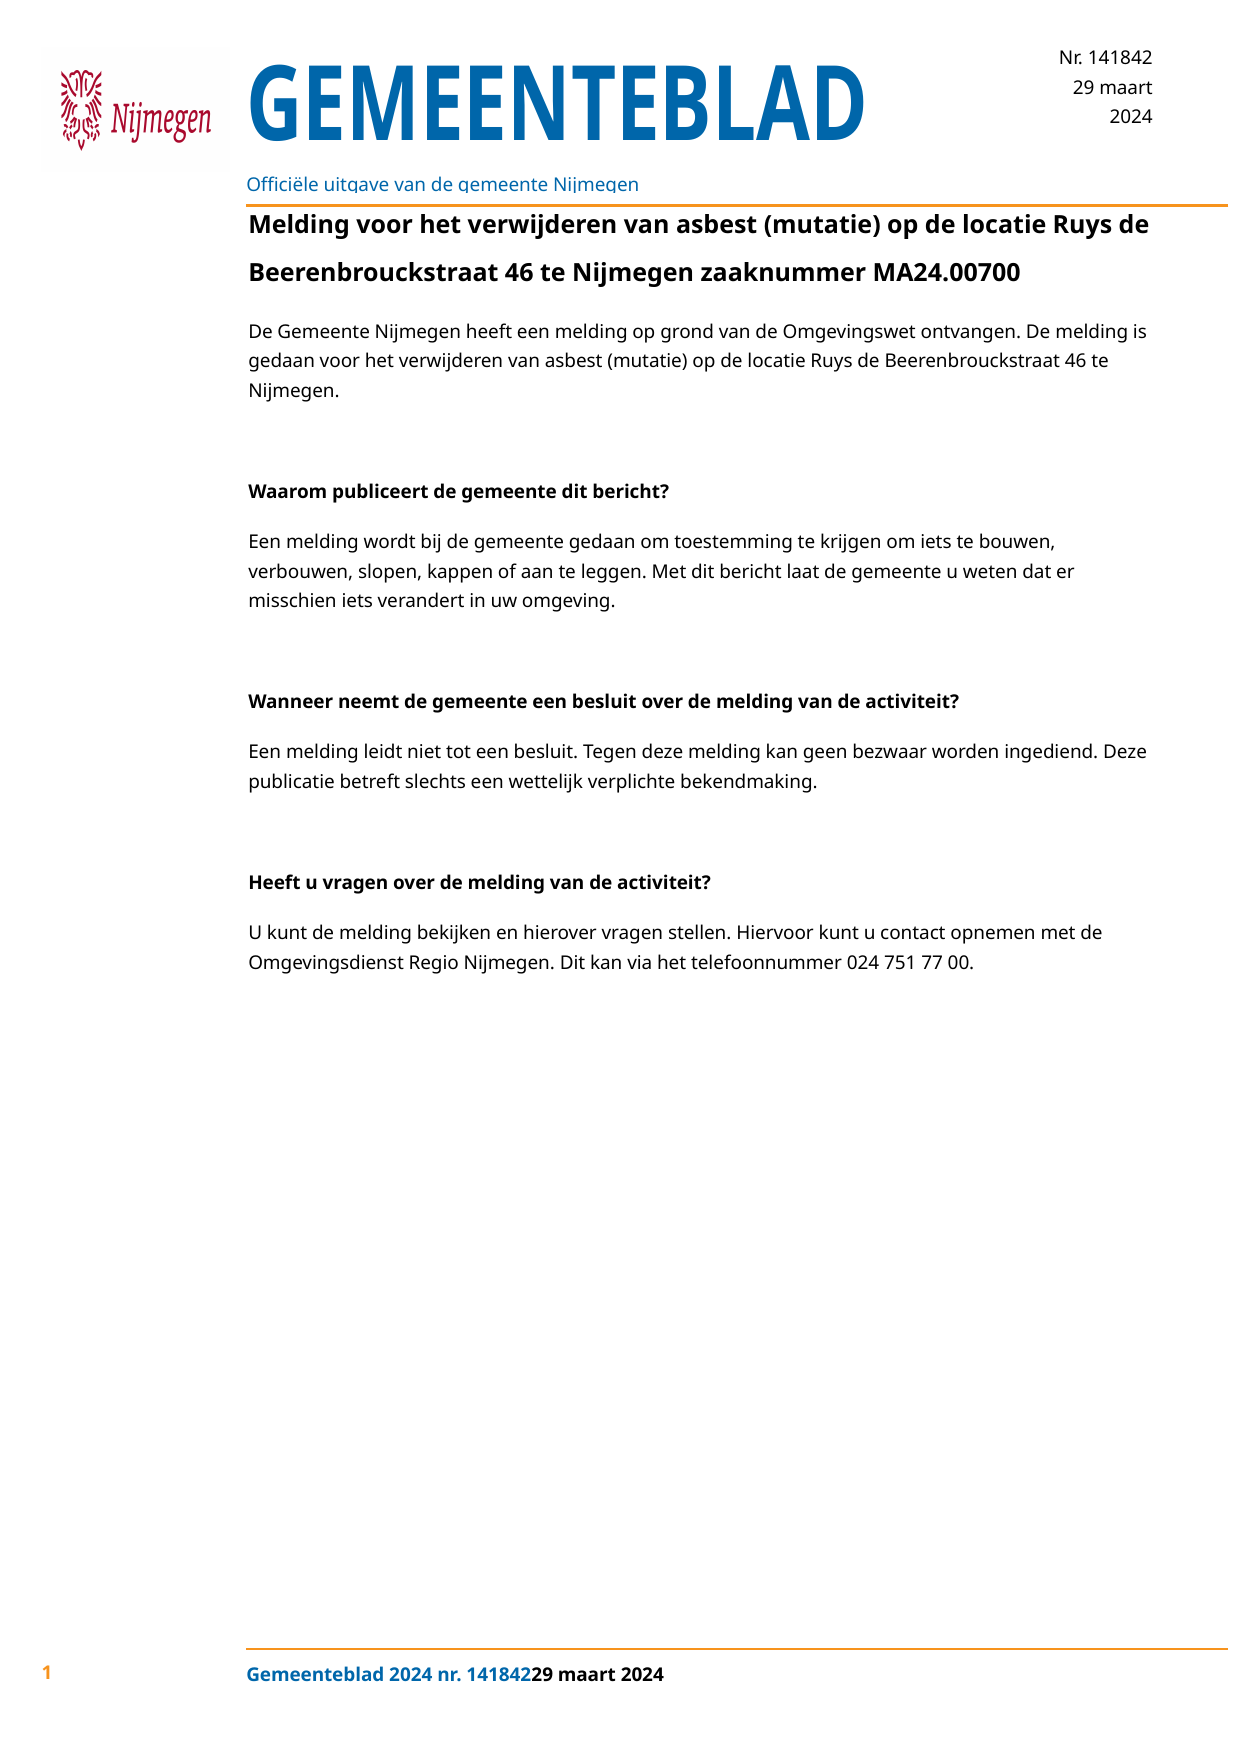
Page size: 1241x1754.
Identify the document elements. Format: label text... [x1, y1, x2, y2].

text U kunt de melding bekijken en hierover vragen stellen. Hiervoor kunt u contact opnemen met de Omgevingsdienst Regio Nijmegen. Dit kan via het telefoonnummer 024 751 77 00. [248, 919, 1152, 975]
picture [41, 47, 231, 172]
text Een melding leidt niet tot een besluit. Tegen deze melding kan geen bezwaar worden ingediend. Deze publicatie betreft slechts een wettelijk verplichte bekendmaking. [248, 739, 1152, 794]
text Wanneer neemt de gemeente een besluit over de melding van de activiteit? [248, 688, 1152, 714]
text Melding voor het verwijderen van asbest (mutatie) op de locatie Ruys de Beerenbrouckstraat 46 te Nijmegen zaaknummer MA24.00700 [248, 207, 1152, 288]
text Waarom publiceert de gemeente dit bericht? [248, 478, 1152, 504]
text De Gemeente Nijmegen heeft een melding op grond van de Omgevingswet ontvangen. De melding is gedaan voor het verwijderen van asbest (mutatie) op de locatie Ruys de Beerenbrouckstraat 46 te Nijmegen. [248, 318, 1152, 403]
text Heeft u vragen over de melding van de activiteit? [248, 869, 1152, 895]
text Een melding wordt bij de gemeente gedaan om toestemming te krijgen om iets te bouwen, verbouwen, slopen, kappen of aan te leggen. Met dit bericht laat de gemeente u weten dat er misschien iets verandert in uw omgeving. [248, 528, 1152, 613]
